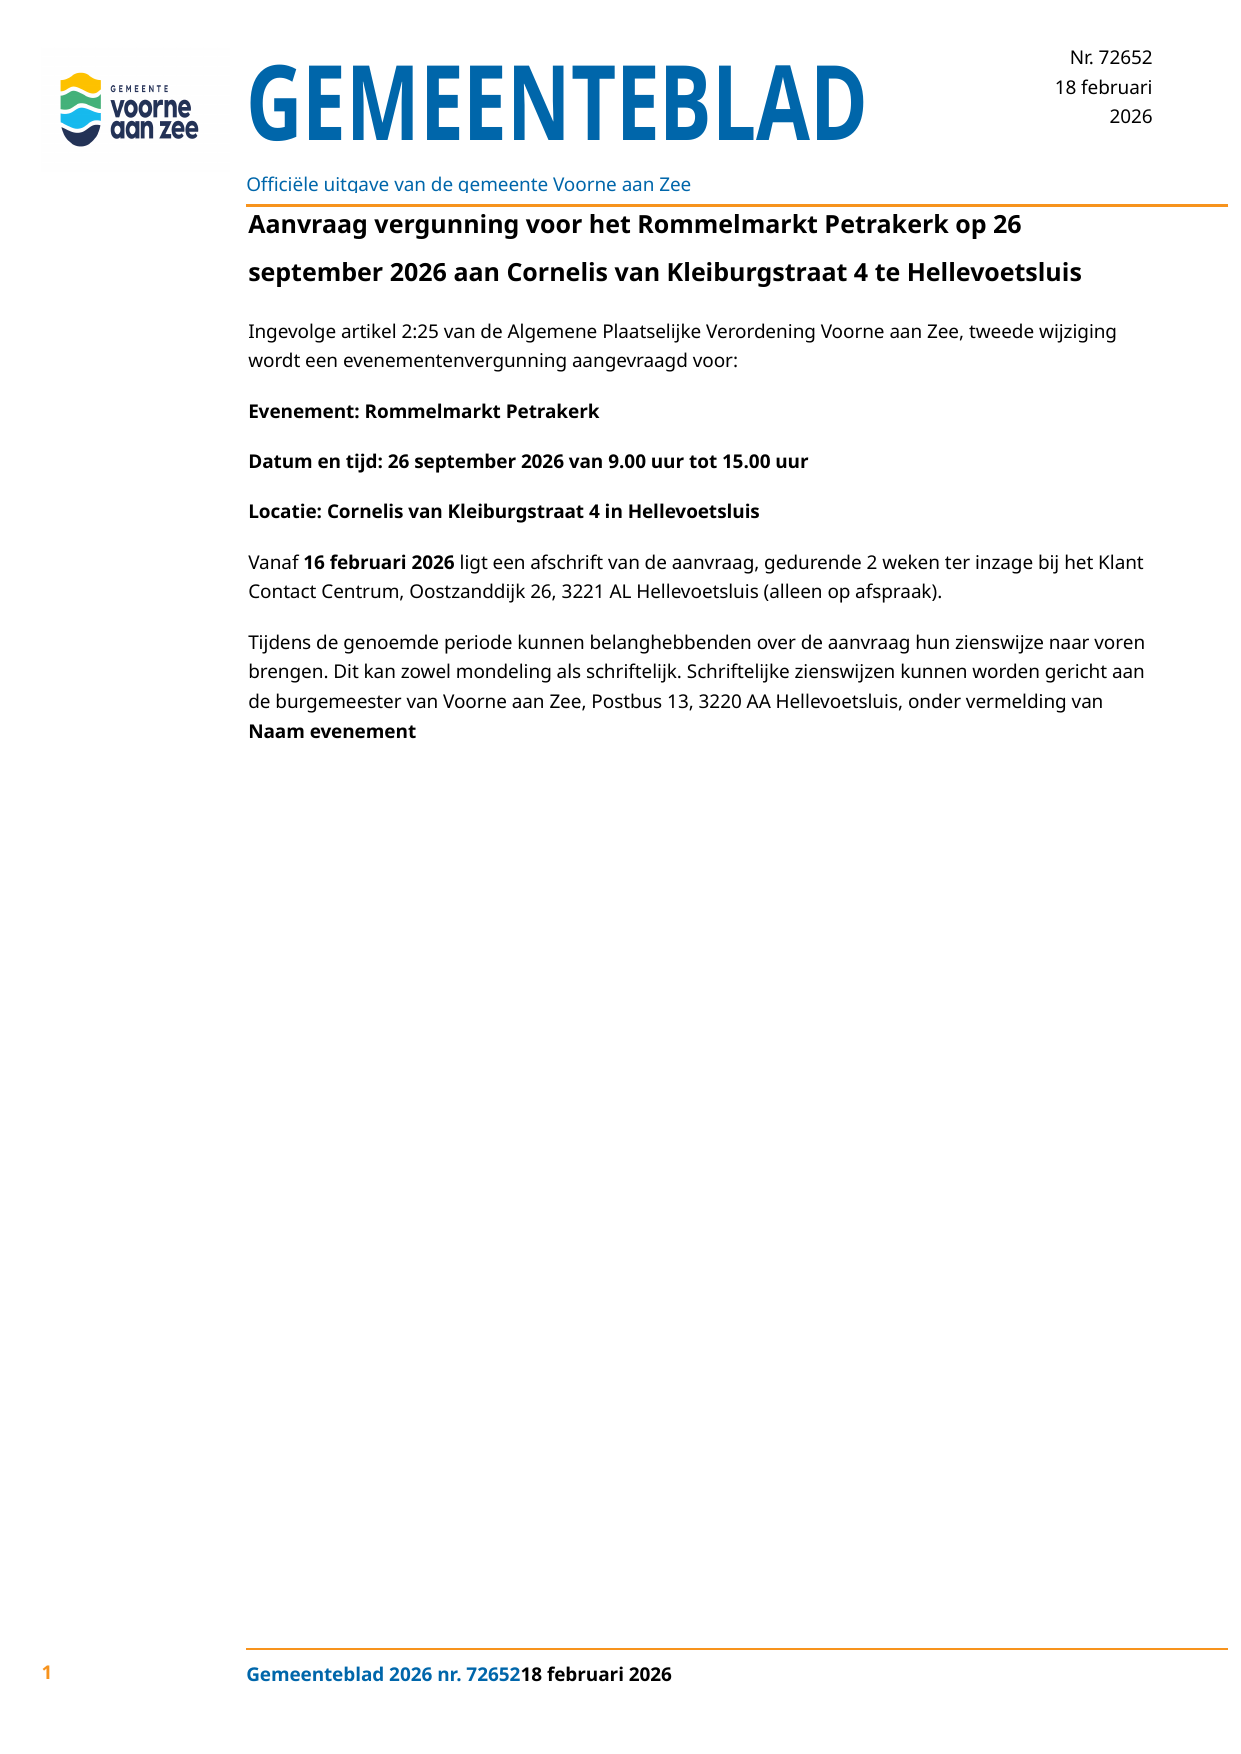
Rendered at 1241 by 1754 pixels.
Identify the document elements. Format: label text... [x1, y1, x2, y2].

text Aanvraag vergunning voor het Rommelmarkt Petrakerk op 26 september 2026 aan Cornelis van Kleiburgstraat 4 te Hellevoetsluis [248, 207, 1152, 288]
text Datum en tijd: 26 september 2026 van 9.00 uur tot 15.00 uur [248, 448, 1152, 474]
text Tijdens de genoemde periode kunnen belanghebbenden over de aanvraag hun zienswijze naar voren brengen. Dit kan zowel mondeling als schriftelijk. Schriftelijke zienswijzen kunnen worden gericht aan de burgemeester van Voorne aan Zee, Postbus 13, 3220 AA Hellevoetsluis, onder vermelding van Naam evenement [248, 629, 1152, 744]
text Locatie: Cornelis van Kleiburgstraat 4 in Hellevoetsluis [248, 499, 1152, 524]
text Ingevolge artikel 2:25 van de Algemene Plaatselijke Verordening Voorne aan Zee, tweede wijziging wordt een evenementenvergunning aangevraagd voor: [248, 318, 1152, 373]
text Evenement: Rommelmarkt Petrakerk [248, 398, 1152, 424]
text Vanaf 16 februari 2026 ligt een afschrift van de aanvraag, gedurende 2 weken ter inzage bij het Klant Contact Centrum, Oostzanddijk 26, 3221 AL Hellevoetsluis (alleen op afspraak). [248, 549, 1152, 604]
picture [41, 47, 231, 172]
